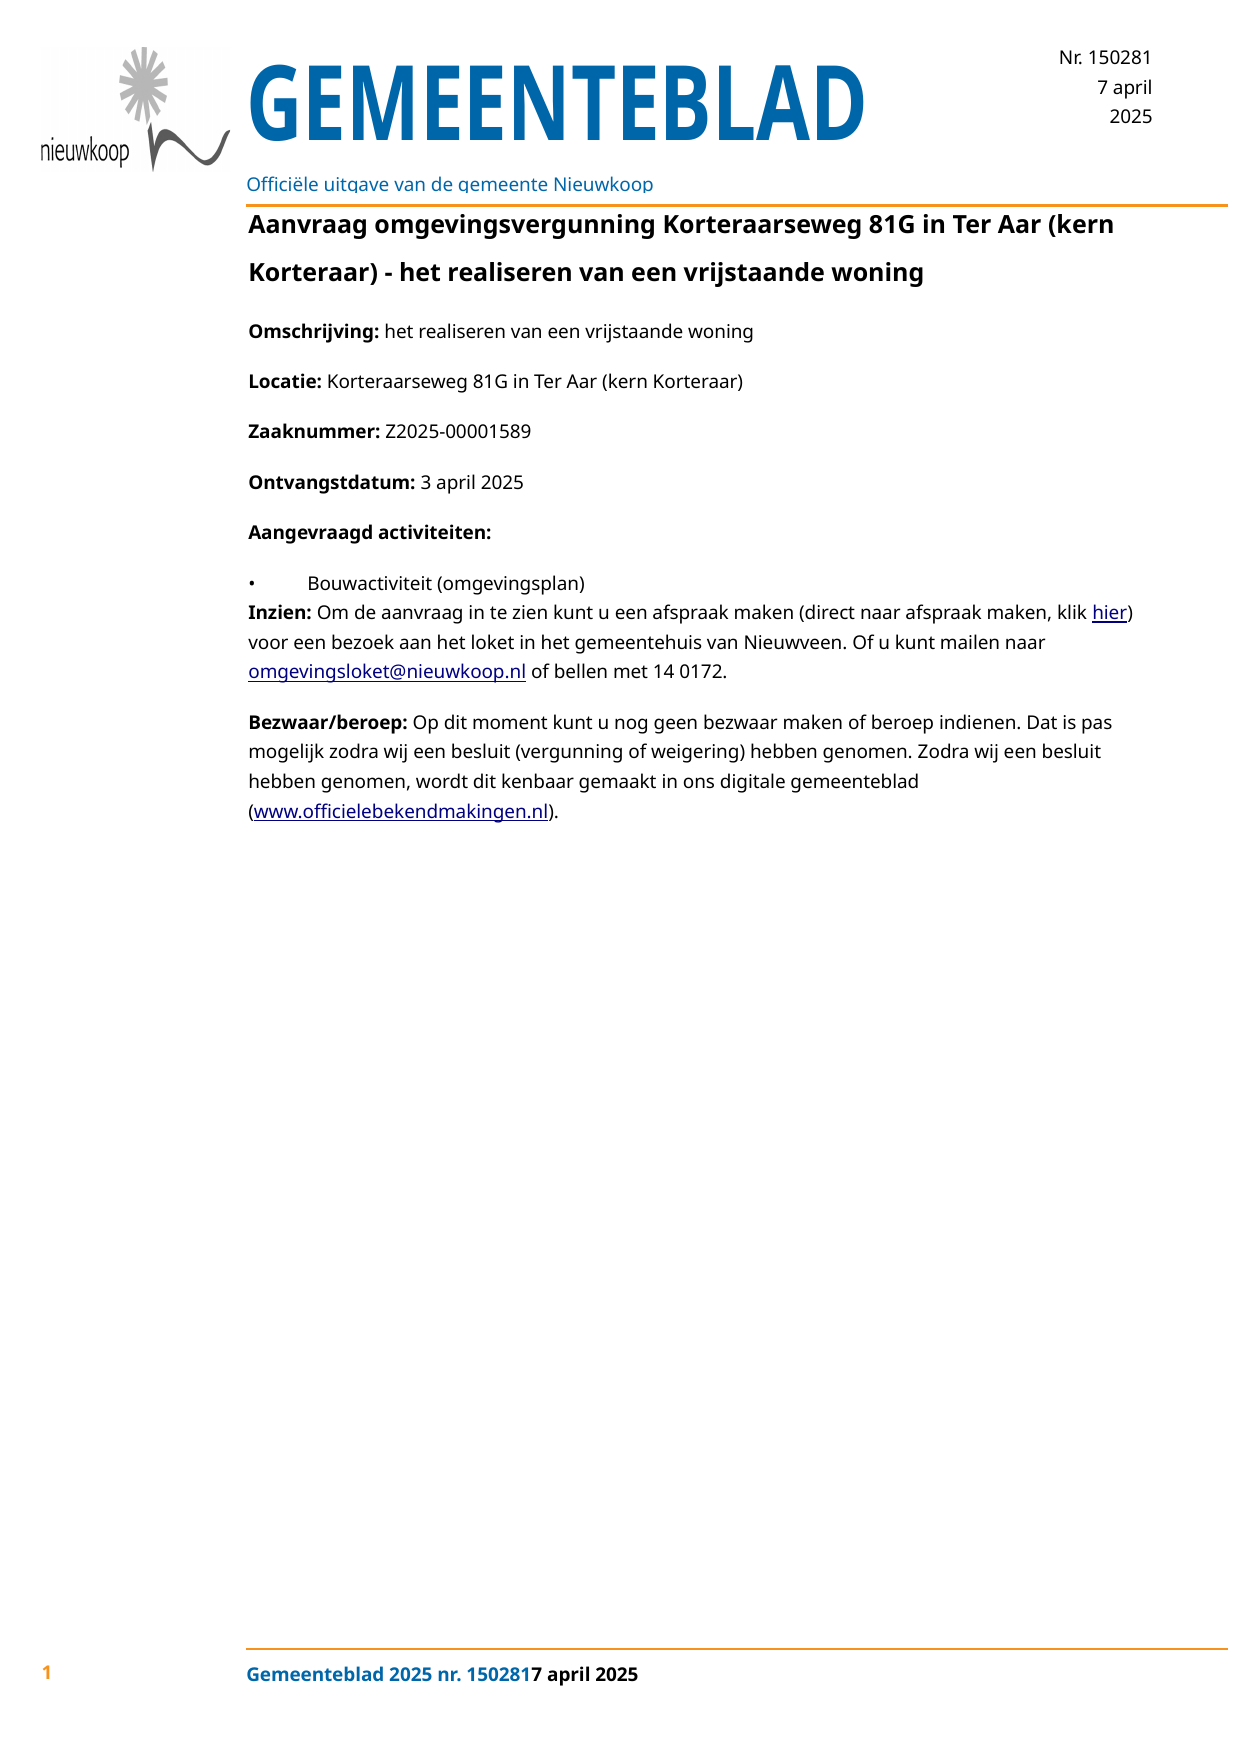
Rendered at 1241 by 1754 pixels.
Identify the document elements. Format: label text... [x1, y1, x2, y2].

list Bouwactiviteit (omgevingsplan) [248, 570, 1152, 596]
text Bezwaar/beroep: Op dit moment kunt u nog geen bezwaar maken of beroep indienen. Dat is pas mogelijk zodra wij een besluit (vergunning of weigering) hebben genomen. Zodra wij een besluit hebben genomen, wordt dit kenbaar gemaakt in ons digitale gemeenteblad (www.officielebekendmakingen.nl). [248, 709, 1152, 824]
text Ontvangstdatum: 3 april 2025 [248, 469, 1152, 495]
text Aanvraag omgevingsvergunning Korteraarseweg 81G in Ter Aar (kern Korteraar) - het realiseren van een vrijstaande woning [248, 207, 1152, 288]
text Inzien: Om de aanvraag in te zien kunt u een afspraak maken (direct naar afspraak maken, klik hier) voor een bezoek aan het loket in het gemeentehuis van Nieuwveen. Of u kunt mailen naar omgevingsloket@nieuwkoop.nl of bellen met 14 0172. [248, 599, 1152, 684]
text Locatie: Korteraarseweg 81G in Ter Aar (kern Korteraar) [248, 368, 1152, 394]
picture [41, 47, 231, 172]
text Omschrijving: het realiseren van een vrijstaande woning [248, 318, 1152, 344]
text Aangevraagd activiteiten: [248, 519, 1152, 545]
text Zaaknummer: Z2025-00001589 [248, 419, 1152, 444]
